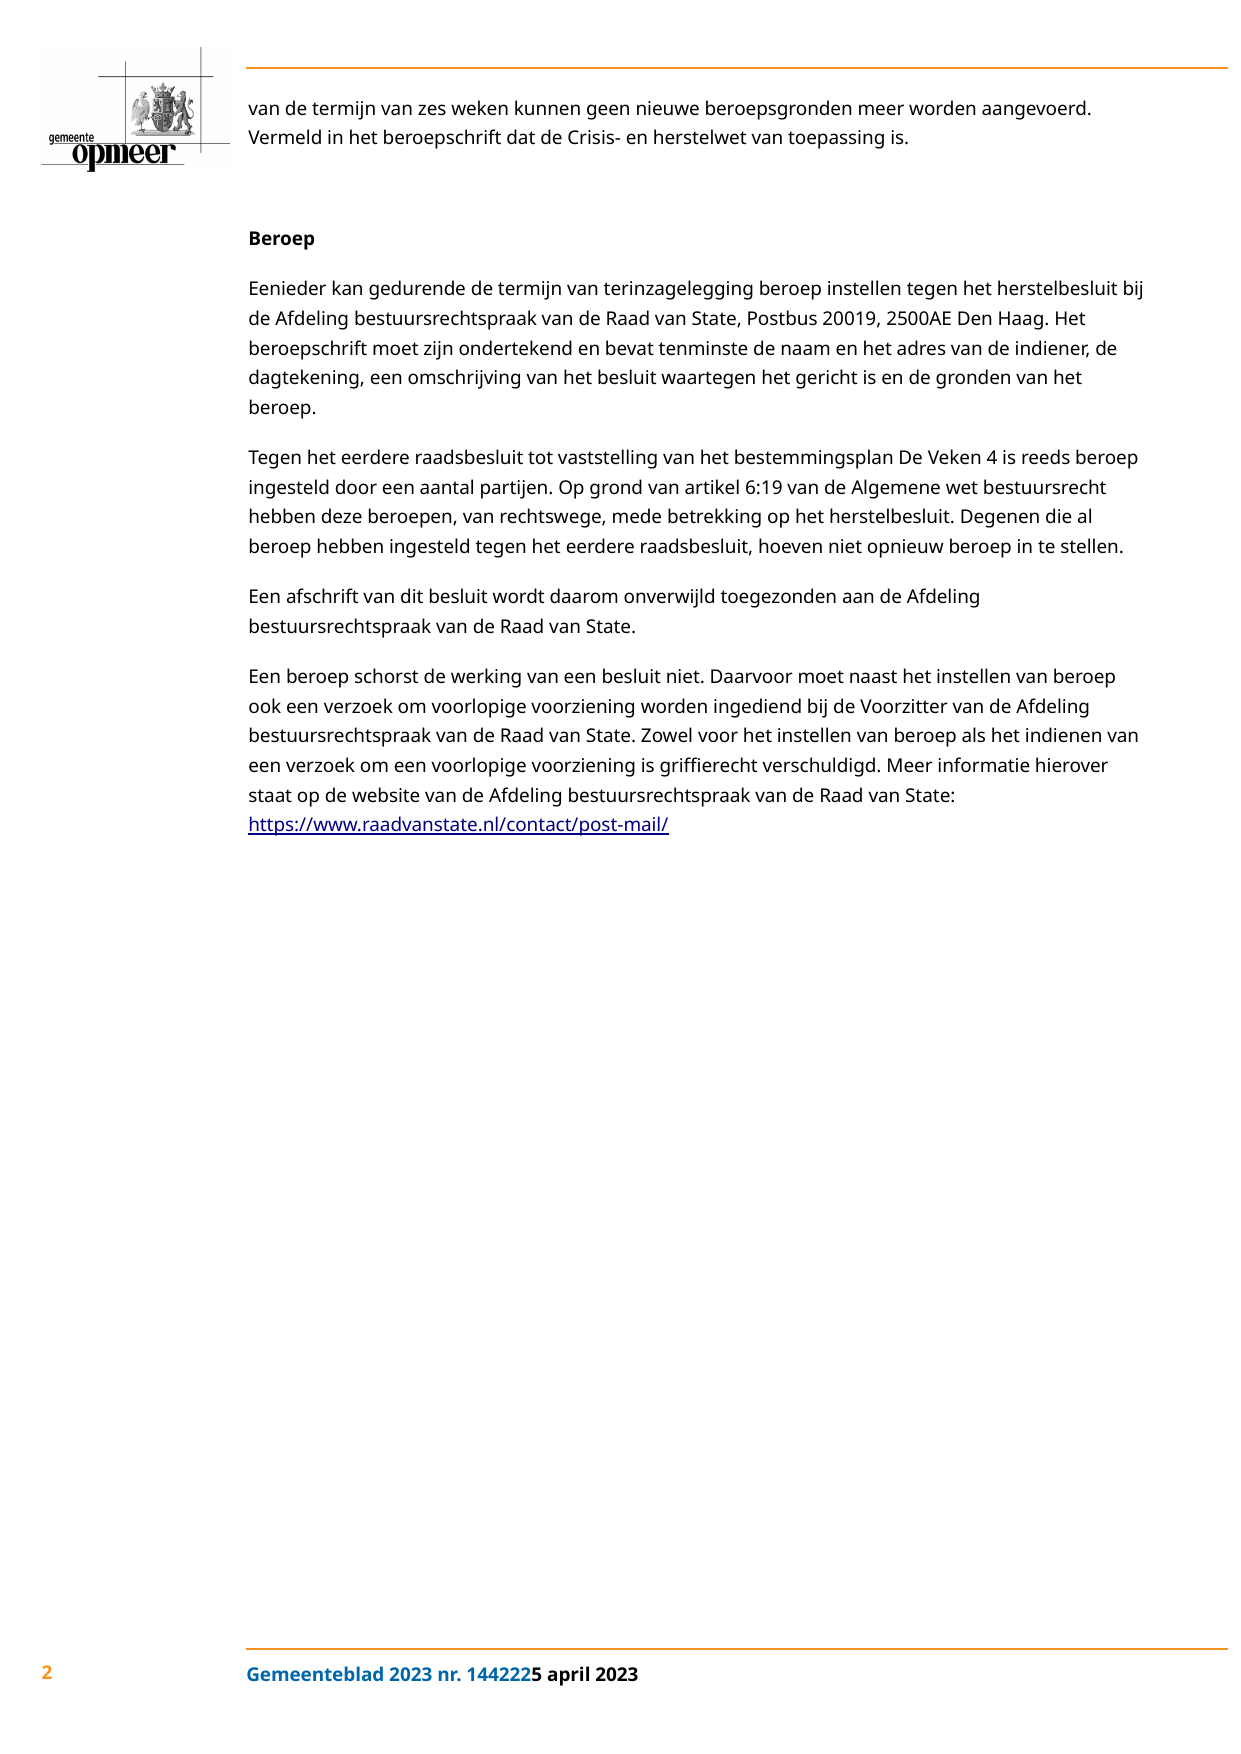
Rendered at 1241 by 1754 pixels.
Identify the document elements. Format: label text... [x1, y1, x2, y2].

text Eenieder kan gedurende de termijn van terinzagelegging beroep instellen tegen het herstelbesluit bij de Afdeling bestuursrechtspraak van de Raad van State, Postbus 20019, 2500AE Den Haag. Het beroepschrift moet zijn ondertekend en bevat tenminste de naam en het adres van de indiener, de dagtekening, een omschrijving van het besluit waartegen het gericht is en de gronden van het beroep. [248, 276, 1152, 420]
text Beroep [248, 225, 1152, 251]
text Een afschrift van dit besluit wordt daarom onverwijld toegezonden aan de Afdeling bestuursrechtspraak van de Raad van State. [248, 583, 1152, 639]
text Tegen het eerdere raadsbesluit tot vaststelling van het bestemmingsplan De Veken 4 is reeds beroep ingesteld door een aantal partijen. Op grond van artikel 6:19 van de Algemene wet bestuursrecht hebben deze beroepen, van rechtswege, mede betrekking op het herstelbesluit. Degenen die al beroep hebben ingesteld tegen het eerdere raadsbesluit, hoeven niet opnieuw beroep in te stellen. [248, 444, 1152, 559]
picture [41, 47, 231, 172]
text Een beroep schorst de werking van een besluit niet. Daarvoor moet naast het instellen van beroep ook een verzoek om voorlopige voorziening worden ingediend bij de Voorzitter van de Afdeling bestuursrechtspraak van de Raad van State. Zowel voor het instellen van beroep als het indienen van een verzoek om een voorlopige voorziening is griffierecht verschuldigd. Meer informatie hierover staat op de website van de Afdeling bestuursrechtspraak van de Raad van State: https://www.raadvanstate.nl/contact/post-mail/ [248, 663, 1152, 837]
text van de termijn van zes weken kunnen geen nieuwe beroepsgronden meer worden aangevoerd. Vermeld in het beroepschrift dat de Crisis- en herstelwet van toepassing is. [248, 95, 1152, 150]
